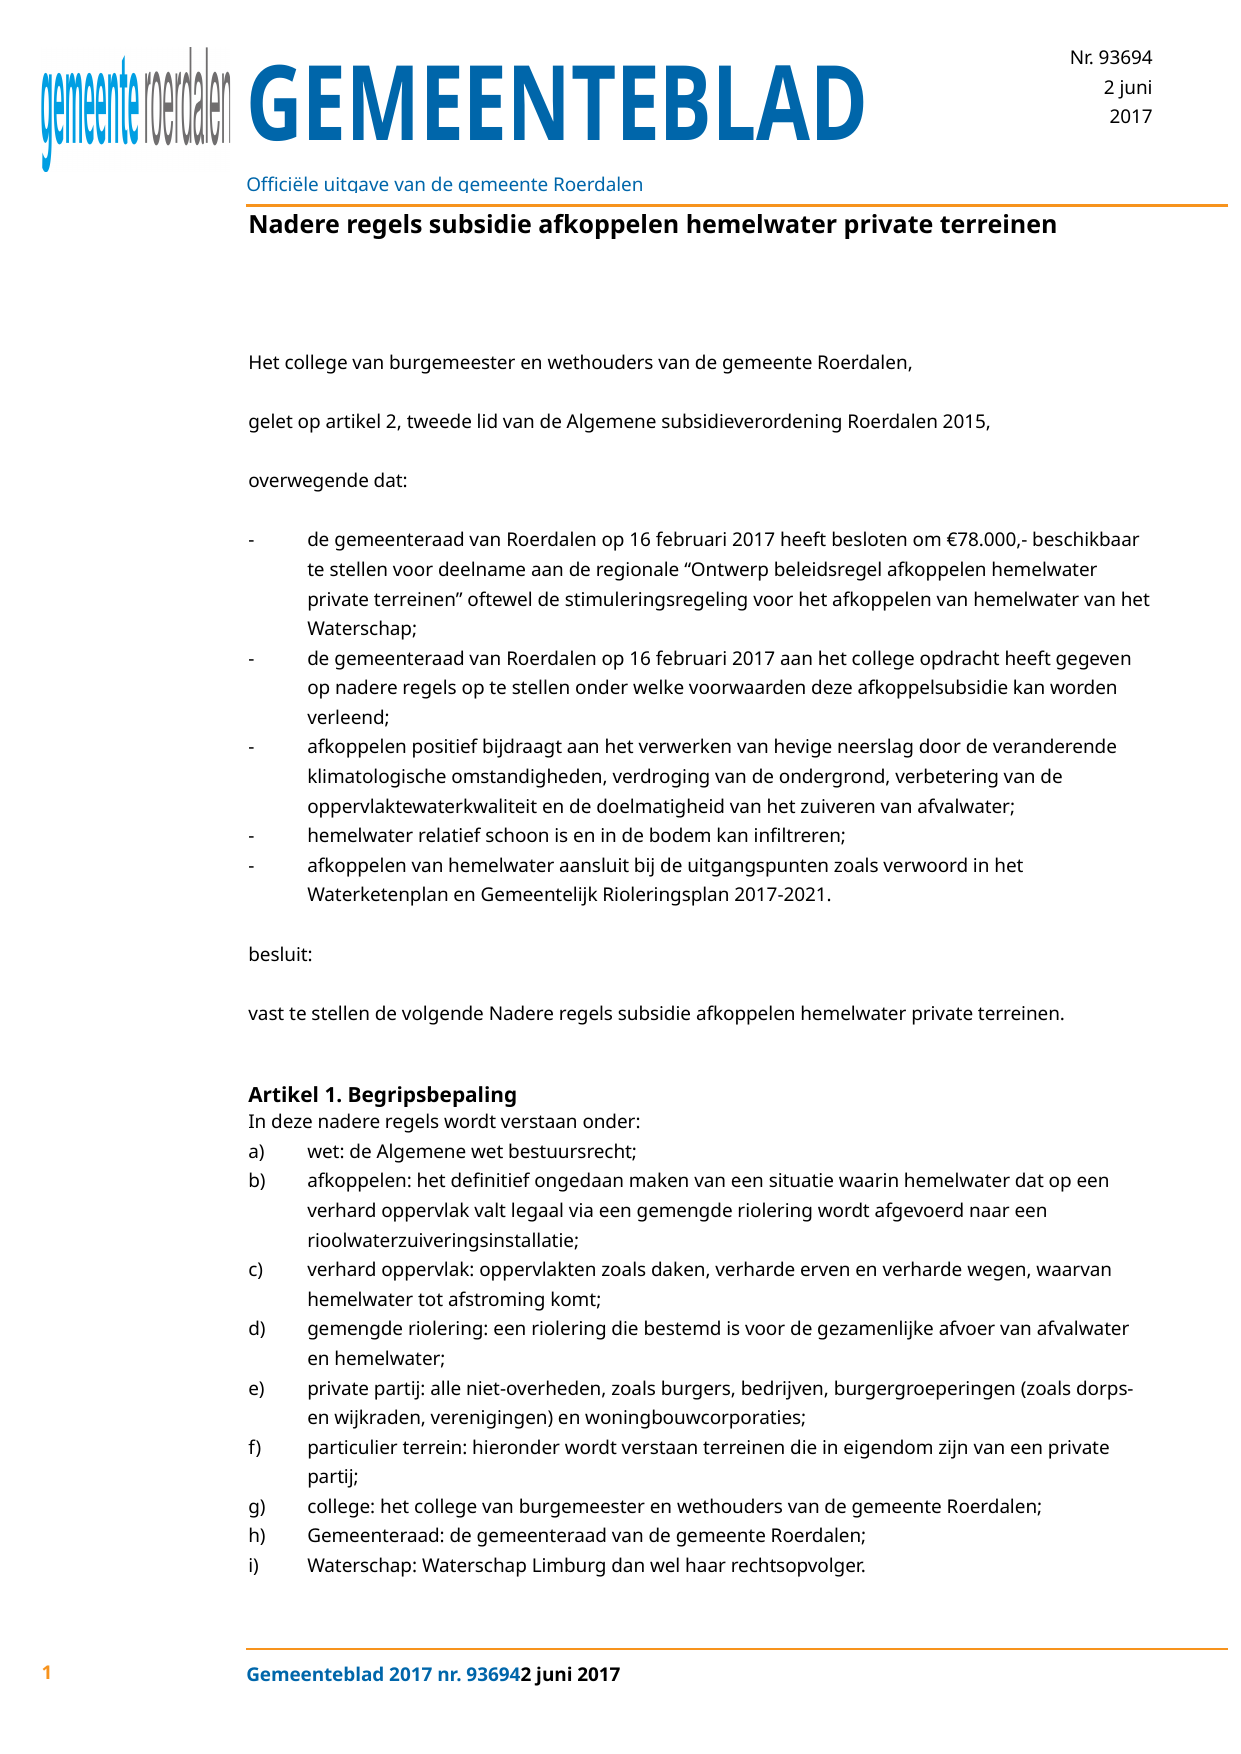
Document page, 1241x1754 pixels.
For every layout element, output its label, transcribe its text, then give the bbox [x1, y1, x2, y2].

picture [41, 47, 231, 172]
list wet: de Algemene wet bestuursrecht; [248, 1138, 1152, 1164]
list afkoppelen positief bijdraagt aan het verwerken van hevige neerslag door de veranderende klimatologische omstandigheden, verdroging van de ondergrond, verbetering van de oppervlaktewaterkwaliteit en de doelmatigheid van het zuiveren van afvalwater; [248, 734, 1152, 819]
text Nadere regels subsidie afkoppelen hemelwater private terreinen [248, 207, 1152, 241]
list Gemeenteraad: de gemeenteraad van de gemeente Roerdalen; [248, 1523, 1152, 1548]
list de gemeenteraad van Roerdalen op 16 februari 2017 aan het college opdracht heeft gegeven op nadere regels op te stellen onder welke voorwaarden deze afkoppelsubsidie kan worden verleend; [248, 645, 1152, 730]
text overwegende dat: [248, 467, 1152, 493]
text besluit: [248, 941, 1152, 967]
list afkoppelen: het definitief ongedaan maken van een situatie waarin hemelwater dat op een verhard oppervlak valt legaal via een gemengde riolering wordt afgevoerd naar een rioolwaterzuiveringsinstallatie; [248, 1168, 1152, 1252]
list Waterschap: Waterschap Limburg dan wel haar rechtsopvolger. [248, 1552, 1152, 1578]
text gelet op artikel 2, tweede lid van de Algemene subsidieverordening Roerdalen 2015, [248, 408, 1152, 434]
list verhard oppervlak: oppervlakten zoals daken, verharde erven en verharde wegen, waarvan hemelwater tot afstroming komt; [248, 1256, 1152, 1312]
list gemengde riolering: een riolering die bestemd is voor de gezamenlijke afvoer van afvalwater en hemelwater; [248, 1316, 1152, 1371]
text In deze nadere regels wordt verstaan onder: [248, 1108, 1152, 1134]
list particulier terrein: hieronder wordt verstaan terreinen die in eigendom zijn van een private partij; [248, 1434, 1152, 1489]
text Het college van burgemeester en wethouders van de gemeente Roerdalen, [248, 349, 1152, 375]
list hemelwater relatief schoon is en in de bodem kan infiltreren; [248, 822, 1152, 848]
list de gemeenteraad van Roerdalen op 16 februari 2017 heeft besloten om €78.000,- beschikbaar te stellen voor deelname aan de regionale “Ontwerp beleidsregel afkoppelen hemelwater private terreinen” oftewel de stimuleringsregeling voor het afkoppelen van hemelwater van het Waterschap; [248, 527, 1152, 641]
text vast te stellen de volgende Nadere regels subsidie afkoppelen hemelwater private terreinen. [248, 1000, 1152, 1026]
picture [41, 134, 48, 172]
list afkoppelen van hemelwater aansluit bij de uitgangspunten zoals verwoord in het Waterketenplan en Gemeentelijk Rioleringsplan 2017-2021. [248, 852, 1152, 907]
list college: het college van burgemeester en wethouders van de gemeente Roerdalen; [248, 1493, 1152, 1519]
text Artikel 1. Begripsbepaling [248, 1080, 1152, 1108]
list private partij: alle niet-overheden, zoals burgers, bedrijven, burgergroeperingen (zoals dorps- en wijkraden, verenigingen) en woningbouwcorporaties; [248, 1375, 1152, 1430]
